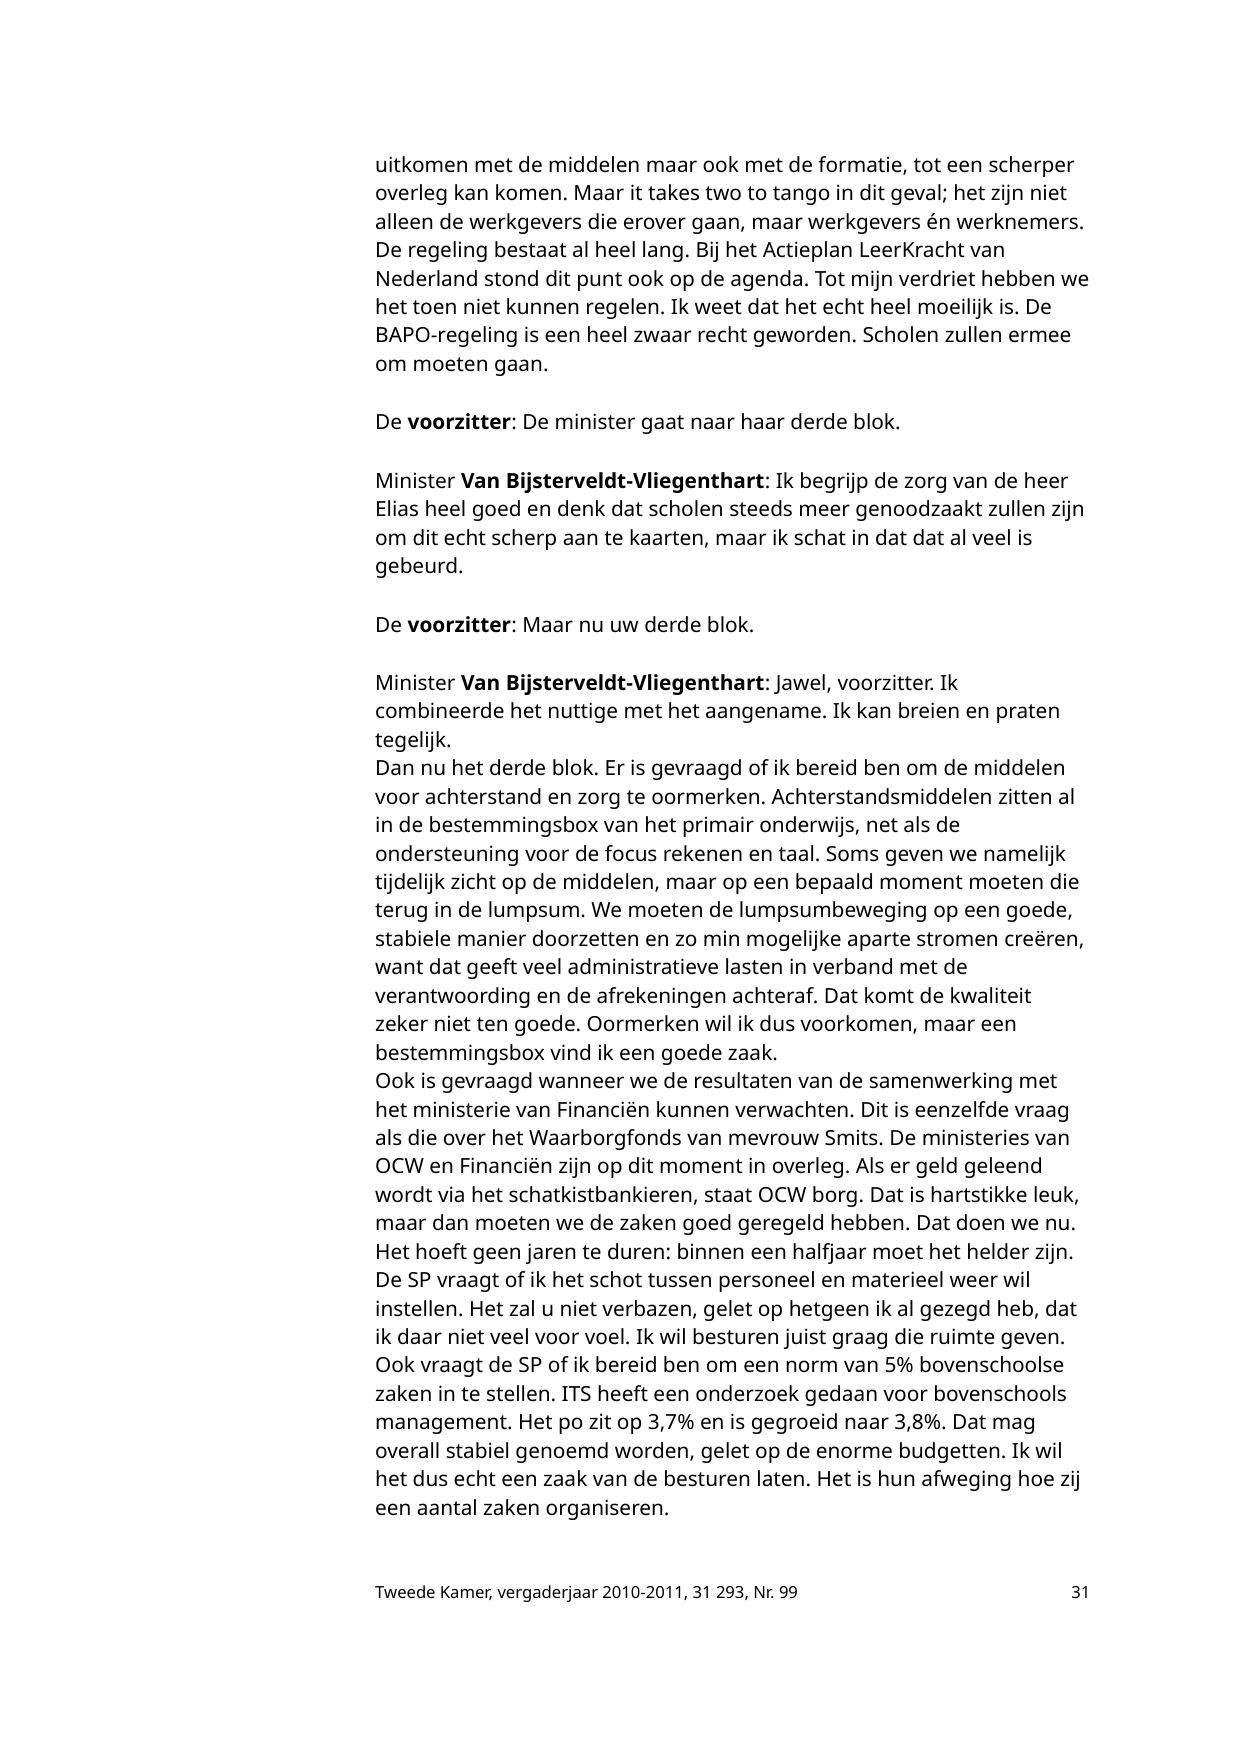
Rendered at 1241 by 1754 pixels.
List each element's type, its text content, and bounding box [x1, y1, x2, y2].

text Ook is gevraagd wanneer we de resultaten van de samenwerking met het ministerie van Financiën kunnen verwachten. Dit is eenzelfde vraag als die over het Waarborgfonds van mevrouw Smits. De ministeries van OCW en Financiën zijn op dit moment in overleg. Als er geld geleend wordt via het schatkistbankieren, staat OCW borg. Dat is hartstikke leuk, maar dan moeten we de zaken goed geregeld hebben. Dat doen we nu. Het hoeft geen jaren te duren: binnen een halfjaar moet het helder zijn. [375, 1066, 1090, 1265]
text uitkomen met de middelen maar ook met de formatie, tot een scherper overleg kan komen. Maar it takes two to tango in dit geval; het zijn niet alleen de werkgevers die erover gaan, maar werkgevers én werknemers. De regeling bestaat al heel lang. Bij het Actieplan LeerKracht van Nederland stond dit punt ook op de agenda. Tot mijn verdriet hebben we het toen niet kunnen regelen. Ik weet dat het echt heel moeilijk is. De BAPO-regeling is een heel zwaar recht geworden. Scholen zullen ermee om moeten gaan. [375, 150, 1090, 377]
text De voorzitter: De minister gaat naar haar derde blok. [375, 407, 1090, 436]
text Ook vraagt de SP of ik bereid ben om een norm van 5% bovenschoolse zaken in te stellen. ITS heeft een onderzoek gedaan voor bovenschools management. Het po zit op 3,7% en is gegroeid naar 3,8%. Dat mag overall stabiel genoemd worden, gelet op de enorme budgetten. Ik wil het dus echt een zaak van de besturen laten. Het is hun afweging hoe zij een aantal zaken organiseren. [375, 1351, 1090, 1521]
text De voorzitter: Maar nu uw derde blok. [375, 610, 1090, 638]
text Minister Van Bijsterveldt-Vliegenthart: Jawel, voorzitter. Ik combineerde het nuttige met het aangename. Ik kan breien en praten tegelijk. [375, 668, 1090, 753]
text Dan nu het derde blok. Er is gevraagd of ik bereid ben om de middelen voor achterstand en zorg te oormerken. Achterstandsmiddelen zitten al in de bestemmingsbox van het primair onderwijs, net als de ondersteuning voor de focus rekenen en taal. Soms geven we namelijk tijdelijk zicht op de middelen, maar op een bepaald moment moeten die terug in de lumpsum. We moeten de lumpsumbeweging op een goede, stabiele manier doorzetten en zo min mogelijke aparte stromen creëren, want dat geeft veel administratieve lasten in verband met de verantwoording en de afrekeningen achteraf. Dat komt de kwaliteit zeker niet ten goede. Oormerken wil ik dus voorkomen, maar een bestemmingsbox vind ik een goede zaak. [375, 753, 1090, 1066]
text Minister Van Bijsterveldt-Vliegenthart: Ik begrijp de zorg van de heer Elias heel goed en denk dat scholen steeds meer genoodzaakt zullen zijn om dit echt scherp aan te kaarten, maar ik schat in dat dat al veel is gebeurd. [375, 466, 1090, 580]
text De SP vraagt of ik het schot tussen personeel en materieel weer wil instellen. Het zal u niet verbazen, gelet op hetgeen ik al gezegd heb, dat ik daar niet veel voor voel. Ik wil besturen juist graag die ruimte geven. [375, 1265, 1090, 1351]
